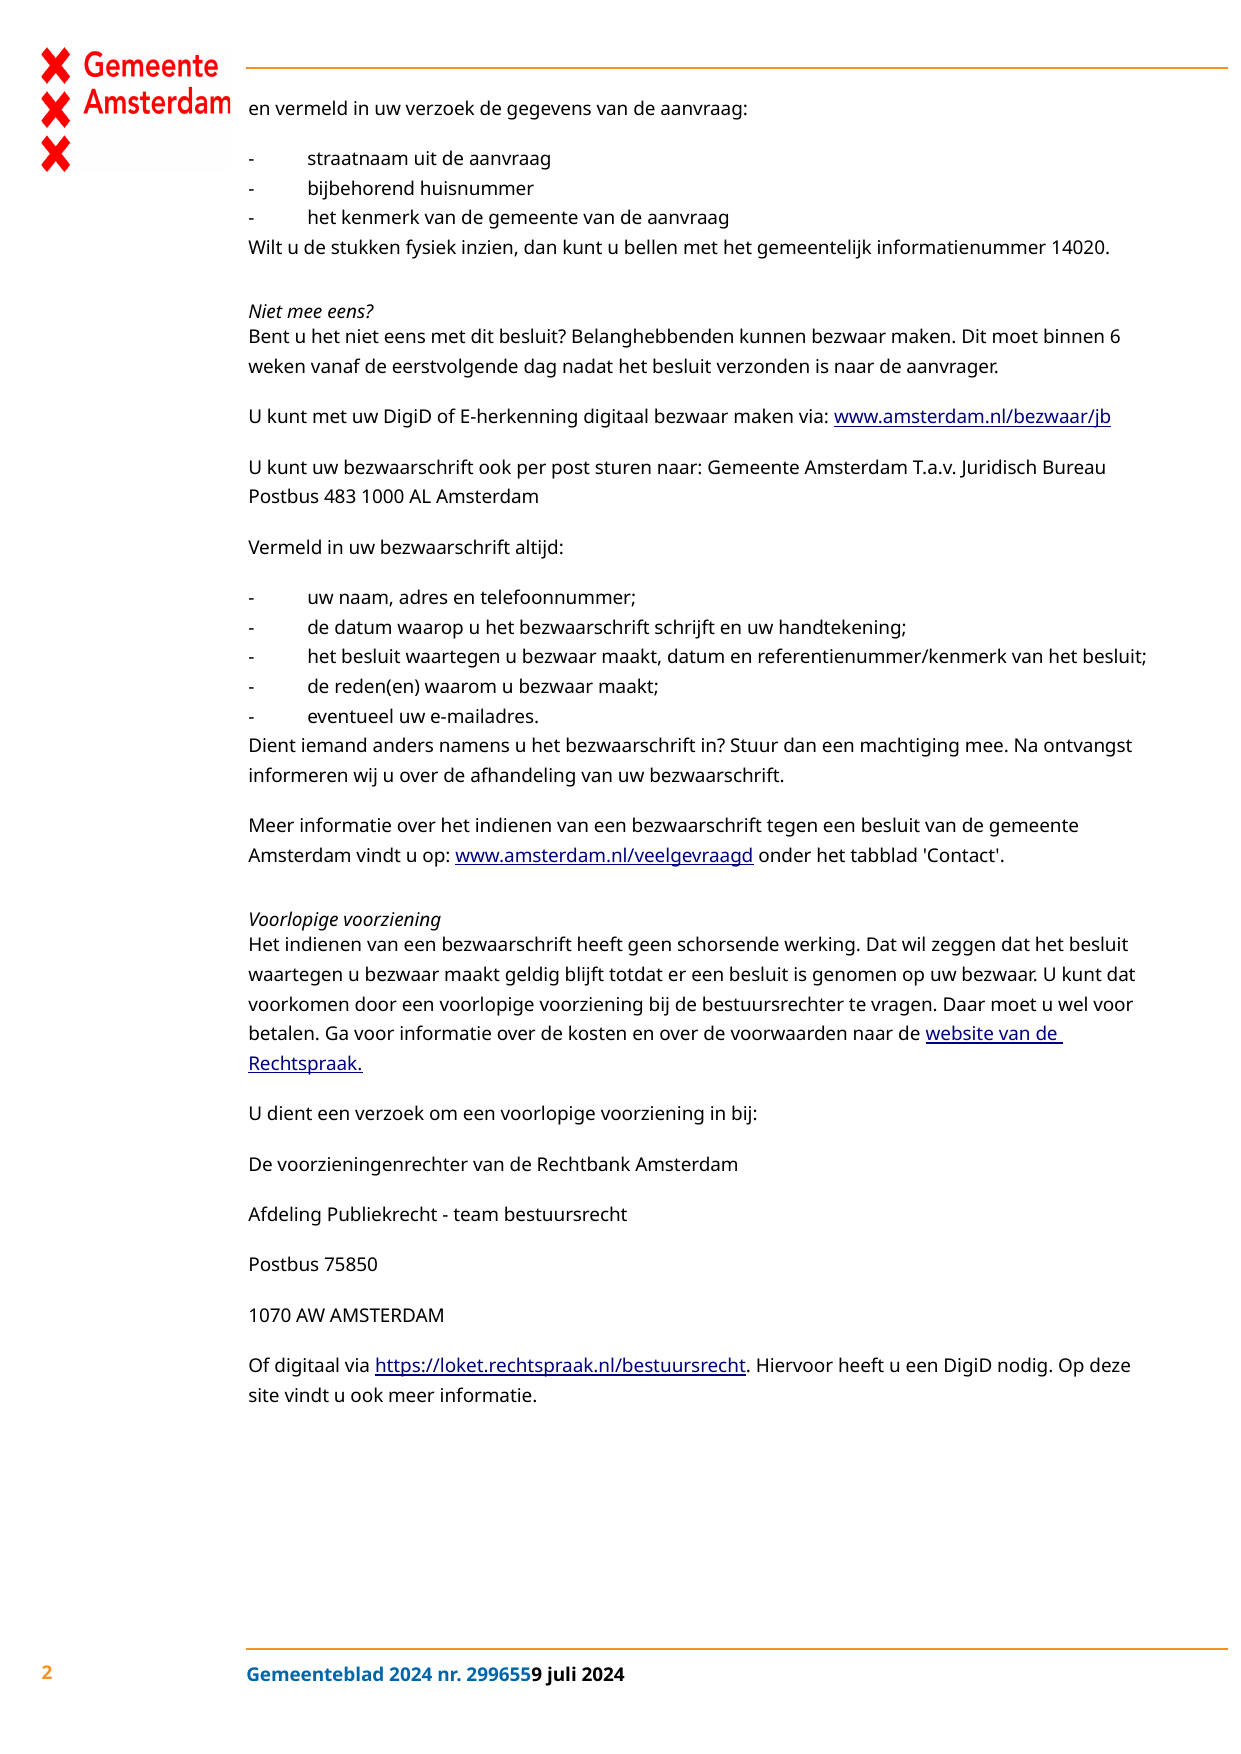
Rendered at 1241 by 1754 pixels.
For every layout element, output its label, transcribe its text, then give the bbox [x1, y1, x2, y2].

list uw naam, adres en telefoonnummer; [248, 584, 1152, 610]
text Vermeld in uw bezwaarschrift altijd: [248, 534, 1152, 560]
text Of digitaal via https://loket.rechtspraak.nl/bestuursrecht. Hiervoor heeft u een DigiD nodig. Op deze site vindt u ook meer informatie. [248, 1352, 1152, 1408]
list het kenmerk van de gemeente van de aanvraag [248, 204, 1152, 230]
text 1070 AW AMSTERDAM [248, 1302, 1152, 1328]
list de reden(en) waarom u bezwaar maakt; [248, 673, 1152, 699]
text Voorlopige voorziening [248, 906, 1152, 932]
text Het indienen van een bezwaarschrift heeft geen schorsende werking. Dat wil zeggen dat het besluit waartegen u bezwaar maakt geldig blijft totdat er een besluit is genomen op uw bezwaar. U kunt dat voorkomen door een voorlopige voorziening bij de bestuursrechter te vragen. Daar moet u wel voor betalen. Ga voor informatie over de kosten en over de voorwaarden naar de website van de Rechtspraak. [248, 932, 1152, 1076]
text U kunt met uw DigiD of E-herkenning digitaal bezwaar maken via: www.amsterdam.nl/bezwaar/jb [248, 404, 1152, 429]
text U dient een verzoek om een voorlopige voorziening in bij: [248, 1100, 1152, 1126]
text Afdeling Publiekrecht - team bestuursrecht [248, 1201, 1152, 1227]
text Niet mee eens? [248, 298, 1152, 324]
text Wilt u de stukken fysiek inzien, dan kunt u bellen met het gemeentelijk informatienummer 14020. [248, 234, 1152, 260]
text Dient iemand anders namens u het bezwaarschrift in? Stuur dan een machtiging mee. Na ontvangst informeren wij u over de afhandeling van uw bezwaarschrift. [248, 732, 1152, 788]
list bijbehorend huisnummer [248, 175, 1152, 201]
text Meer informatie over het indienen van een bezwaarschrift tegen een besluit van de gemeente Amsterdam vindt u op: www.amsterdam.nl/veelgevraagd onder het tabblad 'Contact'. [248, 812, 1152, 868]
list de datum waarop u het bezwaarschrift schrijft en uw handtekening; [248, 614, 1152, 640]
text en vermeld in uw verzoek de gegevens van de aanvraag: [248, 95, 1152, 121]
list het besluit waartegen u bezwaar maakt, datum en referentienummer/kenmerk van het besluit; [248, 644, 1152, 669]
list straatnaam uit de aanvraag [248, 145, 1152, 171]
picture [41, 47, 231, 172]
list eventueel uw e-mailadres. [248, 703, 1152, 728]
text U kunt uw bezwaarschrift ook per post sturen naar: Gemeente Amsterdam T.a.v. Juridisch Bureau Postbus 483 1000 AL Amsterdam [248, 454, 1152, 509]
text De voorzieningenrechter van de Rechtbank Amsterdam [248, 1151, 1152, 1177]
text Postbus 75850 [248, 1252, 1152, 1277]
text Bent u het niet eens met dit besluit? Belanghebbenden kunnen bezwaar maken. Dit moet binnen 6 weken vanaf de eerstvolgende dag nadat het besluit verzonden is naar de aanvrager. [248, 324, 1152, 379]
